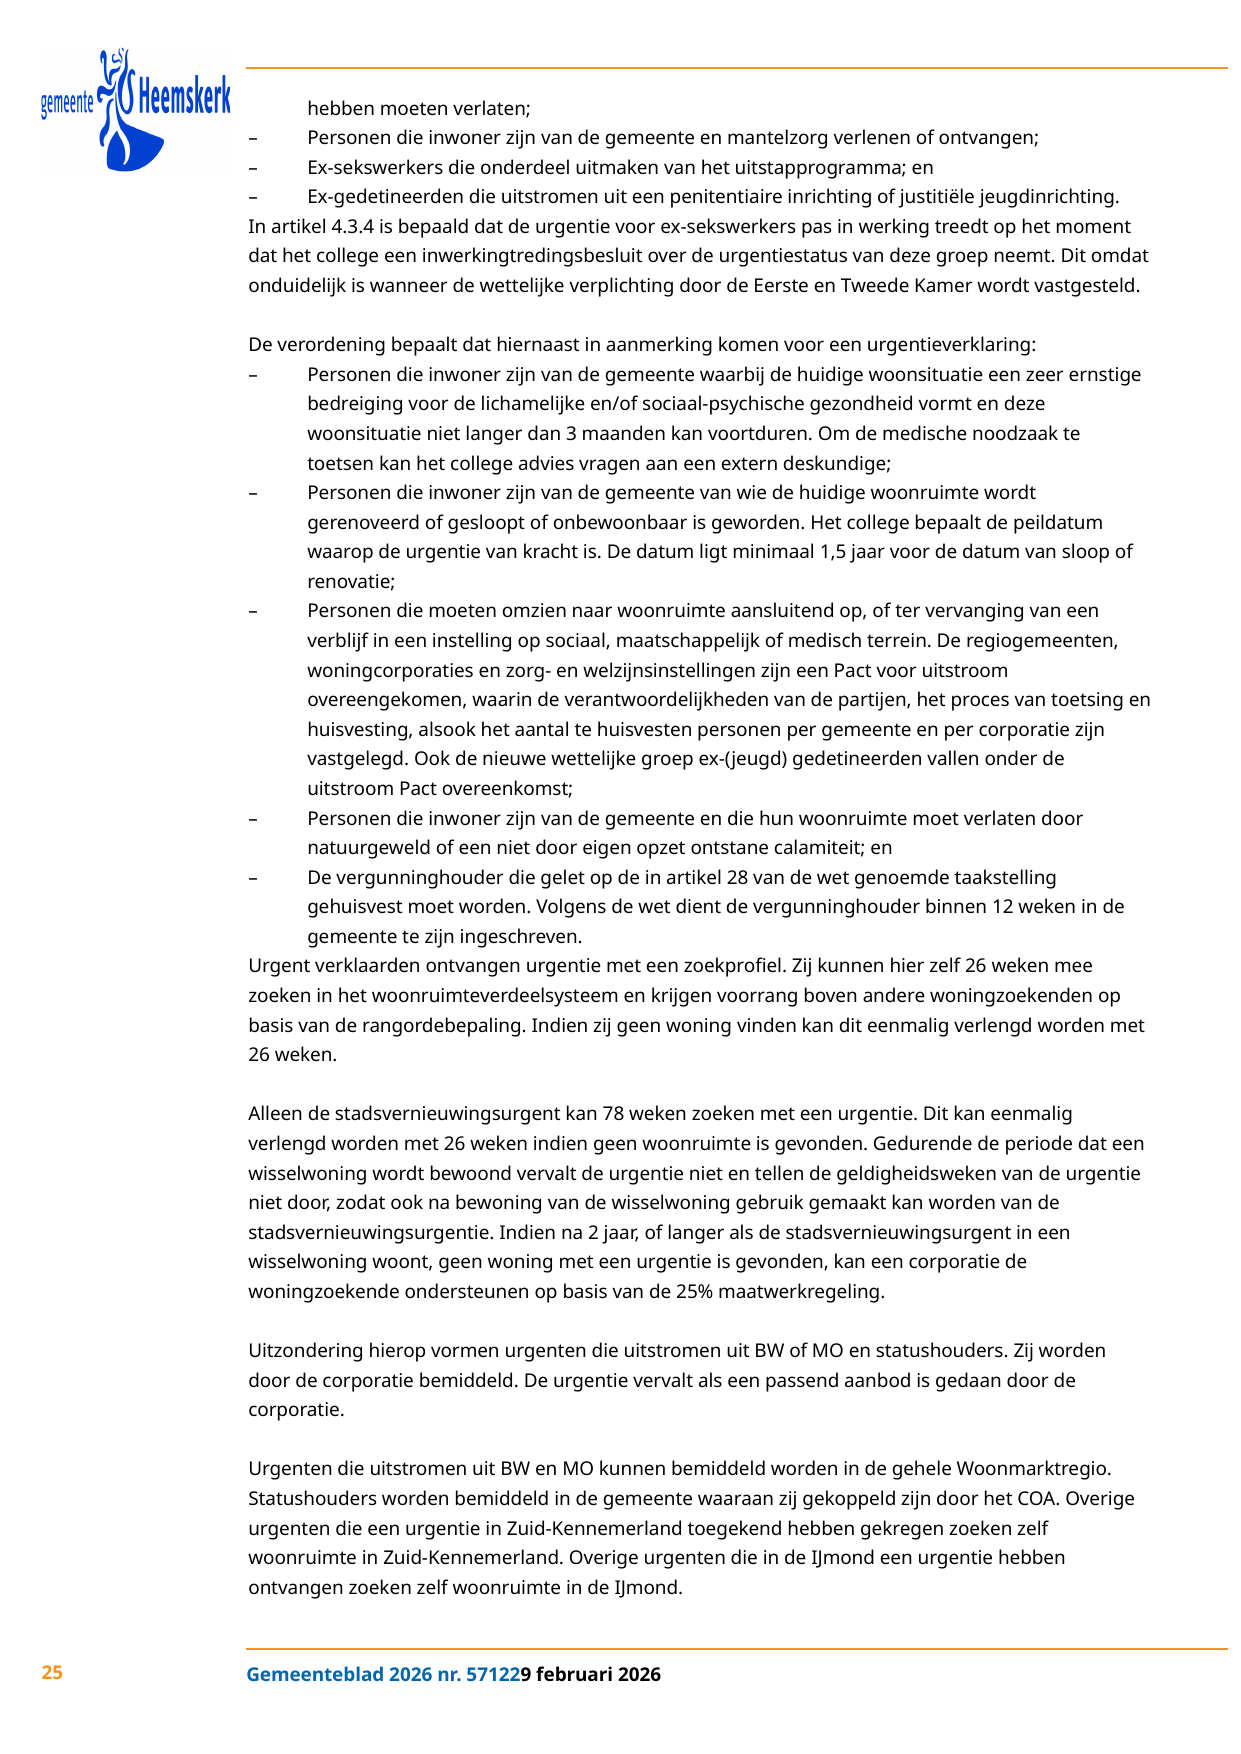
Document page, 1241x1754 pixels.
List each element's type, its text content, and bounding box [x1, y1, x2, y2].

list hebben moeten verlaten; [248, 95, 1152, 121]
list Ex-sekswerkers die onderdeel uitmaken van het uitstapprogramma; en [248, 154, 1152, 180]
text Alleen de stadsvernieuwingsurgent kan 78 weken zoeken met een urgentie. Dit kan eenmalig verlengd worden met 26 weken indien geen woonruimte is gevonden. Gedurende de periode dat een wisselwoning wordt bewoond vervalt de urgentie niet en tellen de geldigheidsweken van de urgentie niet door, zodat ook na bewoning van de wisselwoning gebruik gemaakt kan worden van de stadsvernieuwingsurgentie. Indien na 2 jaar, of langer als de stadsvernieuwingsurgent in een wisselwoning woont, geen woning met een urgentie is gevonden, kan een corporatie de woningzoekende ondersteunen op basis van de 25% maatwerkregeling. [248, 1101, 1152, 1304]
text Urgenten die uitstromen uit BW en MO kunnen bemiddeld worden in de gehele Woonmarktregio. Statushouders worden bemiddeld in de gemeente waaraan zij gekoppeld zijn door het COA. Overige urgenten die een urgentie in Zuid-Kennemerland toegekend hebben gekregen zoeken zelf woonruimte in Zuid-Kennemerland. Overige urgenten die in de IJmond een urgentie hebben ontvangen zoeken zelf woonruimte in de IJmond. [248, 1456, 1152, 1600]
text Uitzondering hierop vormen urgenten die uitstromen uit BW of MO en statushouders. Zij worden door de corporatie bemiddeld. De urgentie vervalt als een passend aanbod is gedaan door de corporatie. [248, 1337, 1152, 1422]
list Personen die inwoner zijn van de gemeente en mantelzorg verlenen of ontvangen; [248, 124, 1152, 150]
text Urgent verklaarden ontvangen urgentie met een zoekprofiel. Zij kunnen hier zelf 26 weken mee zoeken in het woonruimteverdeelsysteem en krijgen voorrang boven andere woningzoekenden op basis van de rangordebepaling. Indien zij geen woning vinden kan dit eenmalig verlengd worden met 26 weken. [248, 953, 1152, 1067]
list Personen die inwoner zijn van de gemeente en die hun woonruimte moet verlaten door natuurgeweld of een niet door eigen opzet ontstane calamiteit; en [248, 805, 1152, 860]
text De verordening bepaalt dat hiernaast in aanmerking komen voor een urgentieverklaring: [248, 331, 1152, 357]
list De vergunninghouder die gelet op de in artikel 28 van de wet genoemde taakstelling gehuisvest moet worden. Volgens de wet dient de vergunninghouder binnen 12 weken in de gemeente te zijn ingeschreven. [248, 864, 1152, 949]
list Ex-gedetineerden die uitstromen uit een penitentiaire inrichting of justitiële jeugdinrichting. [248, 183, 1152, 209]
list Personen die moeten omzien naar woonruimte aansluitend op, of ter vervanging van een verblijf in een instelling op sociaal, maatschappelijk of medisch terrein. De regiogemeenten, woningcorporaties en zorg- en welzijnsinstellingen zijn een Pact voor uitstroom overeengekomen, waarin de verantwoordelijkheden van de partijen, het proces van toetsing en huisvesting, alsook het aantal te huisvesten personen per gemeente en per corporatie zijn vastgelegd. Ook de nieuwe wettelijke groep ex-(jeugd) gedetineerden vallen onder de uitstroom Pact overeenkomst; [248, 598, 1152, 801]
list Personen die inwoner zijn van de gemeente van wie de huidige woonruimte wordt gerenoveerd of gesloopt of onbewoonbaar is geworden. Het college bepaalt de peildatum waarop de urgentie van kracht is. De datum ligt minimaal 1,5 jaar voor de datum van sloop of renovatie; [248, 479, 1152, 594]
picture [41, 47, 231, 172]
text In artikel 4.3.4 is bepaald dat de urgentie voor ex-sekswerkers pas in werking treedt op het moment dat het college een inwerkingtredingsbesluit over de urgentiestatus van deze groep neemt. Dit omdat onduidelijk is wanneer de wettelijke verplichting door de Eerste en Tweede Kamer wordt vastgesteld. [248, 213, 1152, 298]
list Personen die inwoner zijn van de gemeente waarbij de huidige woonsituatie een zeer ernstige bedreiging voor de lichamelijke en/of sociaal-psychische gezondheid vormt en deze woonsituatie niet langer dan 3 maanden kan voortduren. Om de medische noodzaak te toetsen kan het college advies vragen aan een extern deskundige; [248, 361, 1152, 476]
